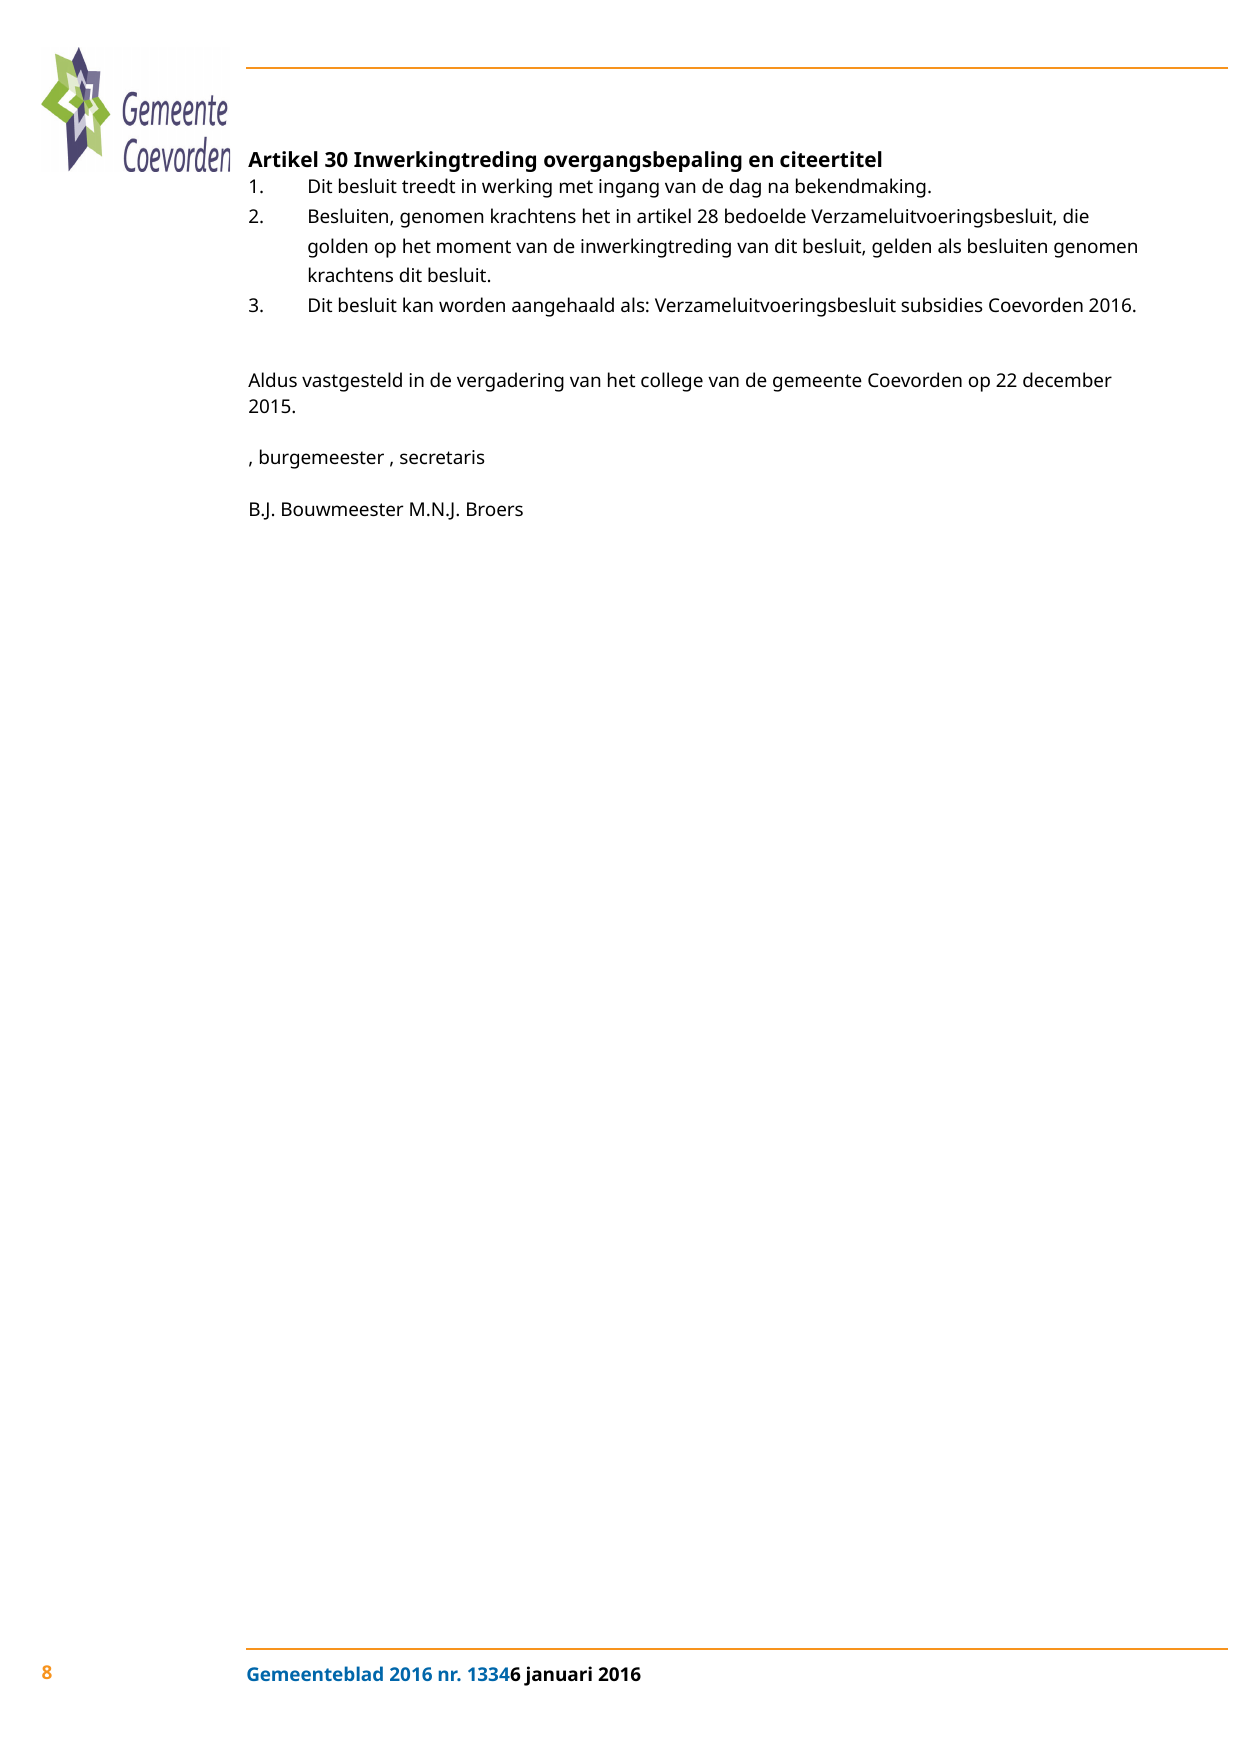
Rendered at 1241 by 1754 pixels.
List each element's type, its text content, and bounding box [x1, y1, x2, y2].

list Dit besluit kan worden aangehaald als: Verzameluitvoeringsbesluit subsidies Coevorden 2016. [248, 292, 1152, 318]
list Dit besluit treedt in werking met ingang van de dag na bekendmaking. [248, 174, 1152, 199]
text Artikel 30 Inwerkingtreding overgangsbepaling en citeertitel [248, 145, 1152, 174]
text , burgemeester , secretaris [248, 444, 1152, 470]
text Aldus vastgesteld in de vergadering van het college van de gemeente Coevorden op 22 december 2015. [248, 367, 1152, 419]
text B.J. Bouwmeester M.N.J. Broers [248, 496, 1152, 522]
list Besluiten, genomen krachtens het in artikel 28 bedoelde Verzameluitvoeringsbesluit, die golden op het moment van de inwerkingtreding van dit besluit, gelden als besluiten genomen krachtens dit besluit. [248, 203, 1152, 288]
picture [41, 47, 231, 172]
